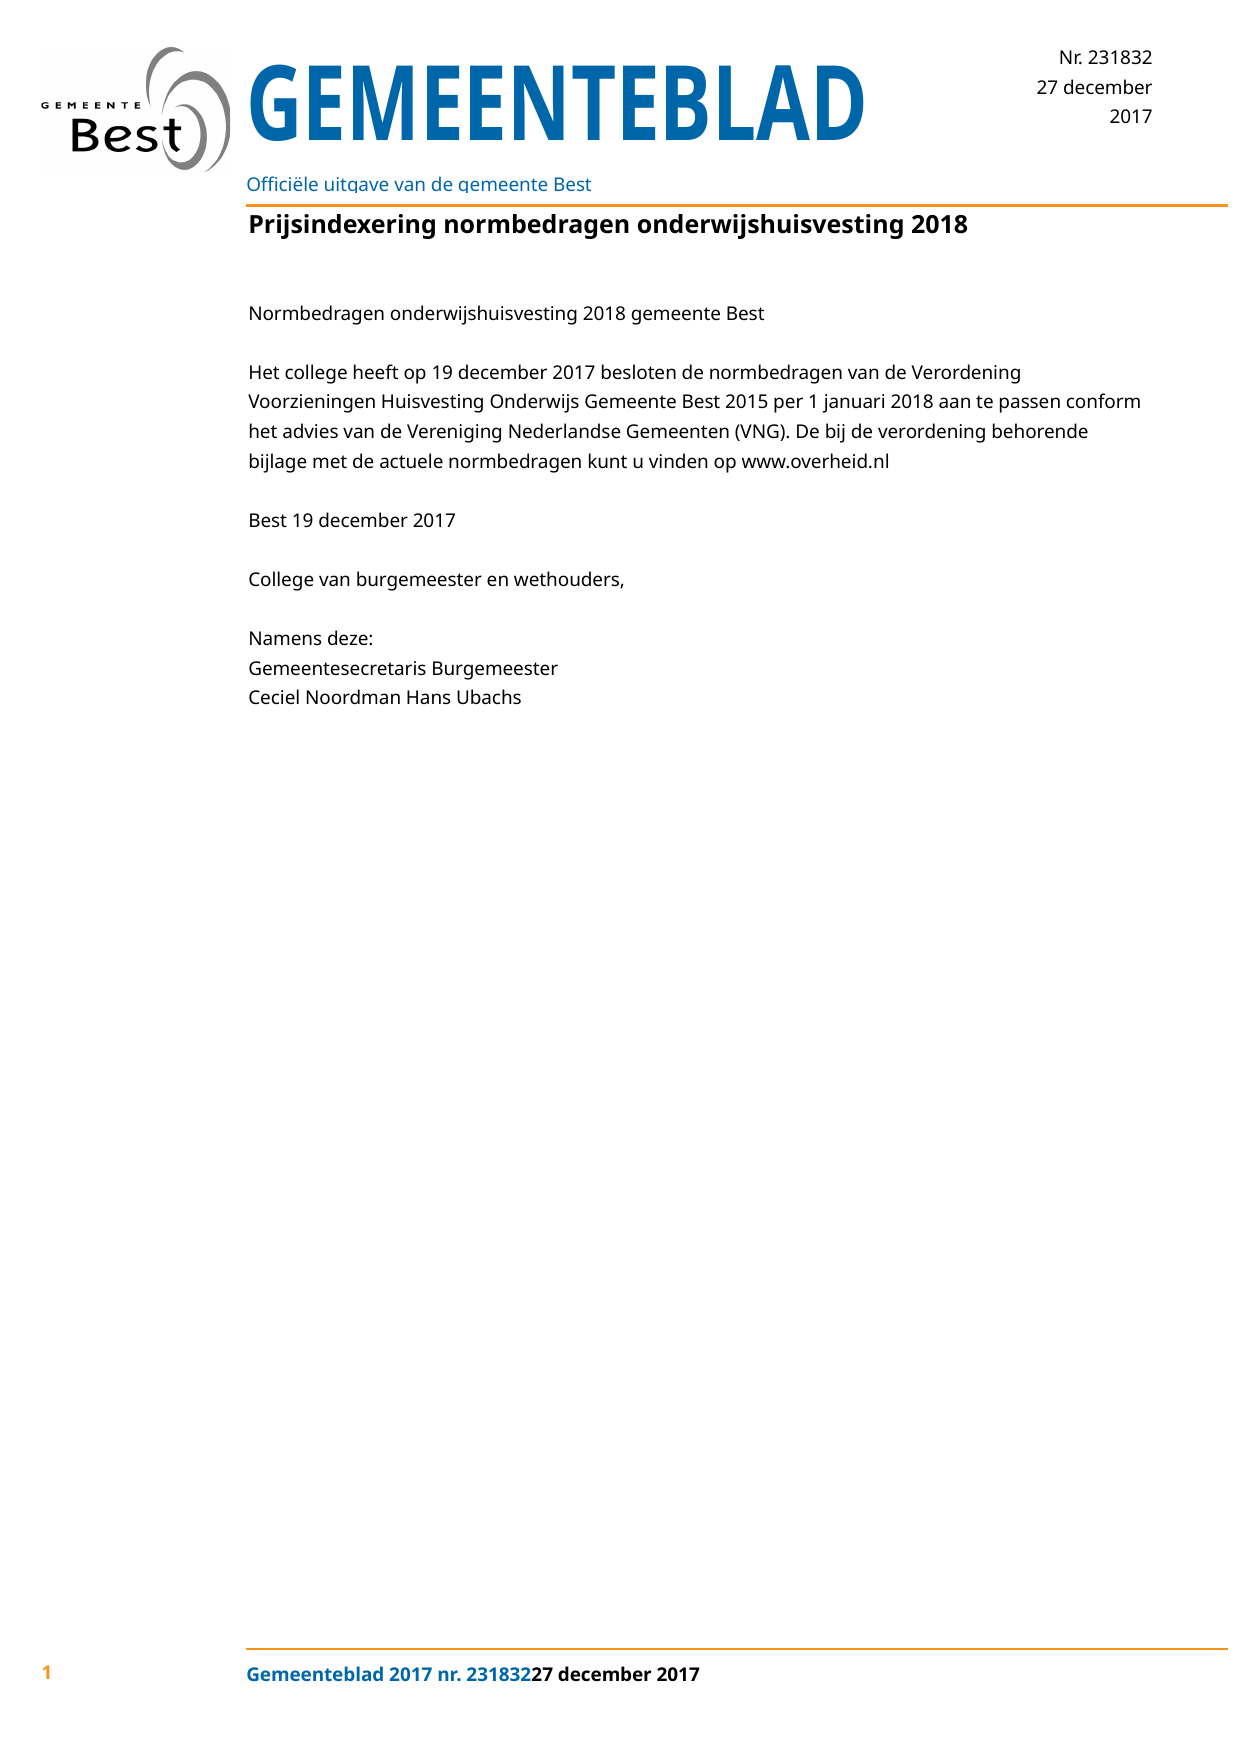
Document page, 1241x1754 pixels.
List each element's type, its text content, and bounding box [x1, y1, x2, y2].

text Gemeentesecretaris Burgemeester [248, 655, 1152, 681]
text Prijsindexering normbedragen onderwijshuisvesting 2018 [248, 207, 1152, 241]
text Namens deze: [248, 625, 1152, 651]
text Normbedragen onderwijshuisvesting 2018 gemeente Best [248, 300, 1152, 326]
text Ceciel Noordman Hans Ubachs [248, 684, 1152, 710]
text College van burgemeester en wethouders, [248, 566, 1152, 592]
picture [41, 47, 231, 172]
text Het college heeft op 19 december 2017 besloten de normbedragen van de Verordening Voorzieningen Huisvesting Onderwijs Gemeente Best 2015 per 1 januari 2018 aan te passen conform het advies van de Vereniging Nederlandse Gemeenten (VNG). De bij de verordening behorende bijlage met de actuele normbedragen kunt u vinden op www.overheid.nl [248, 359, 1152, 473]
text Best 19 december 2017 [248, 507, 1152, 533]
